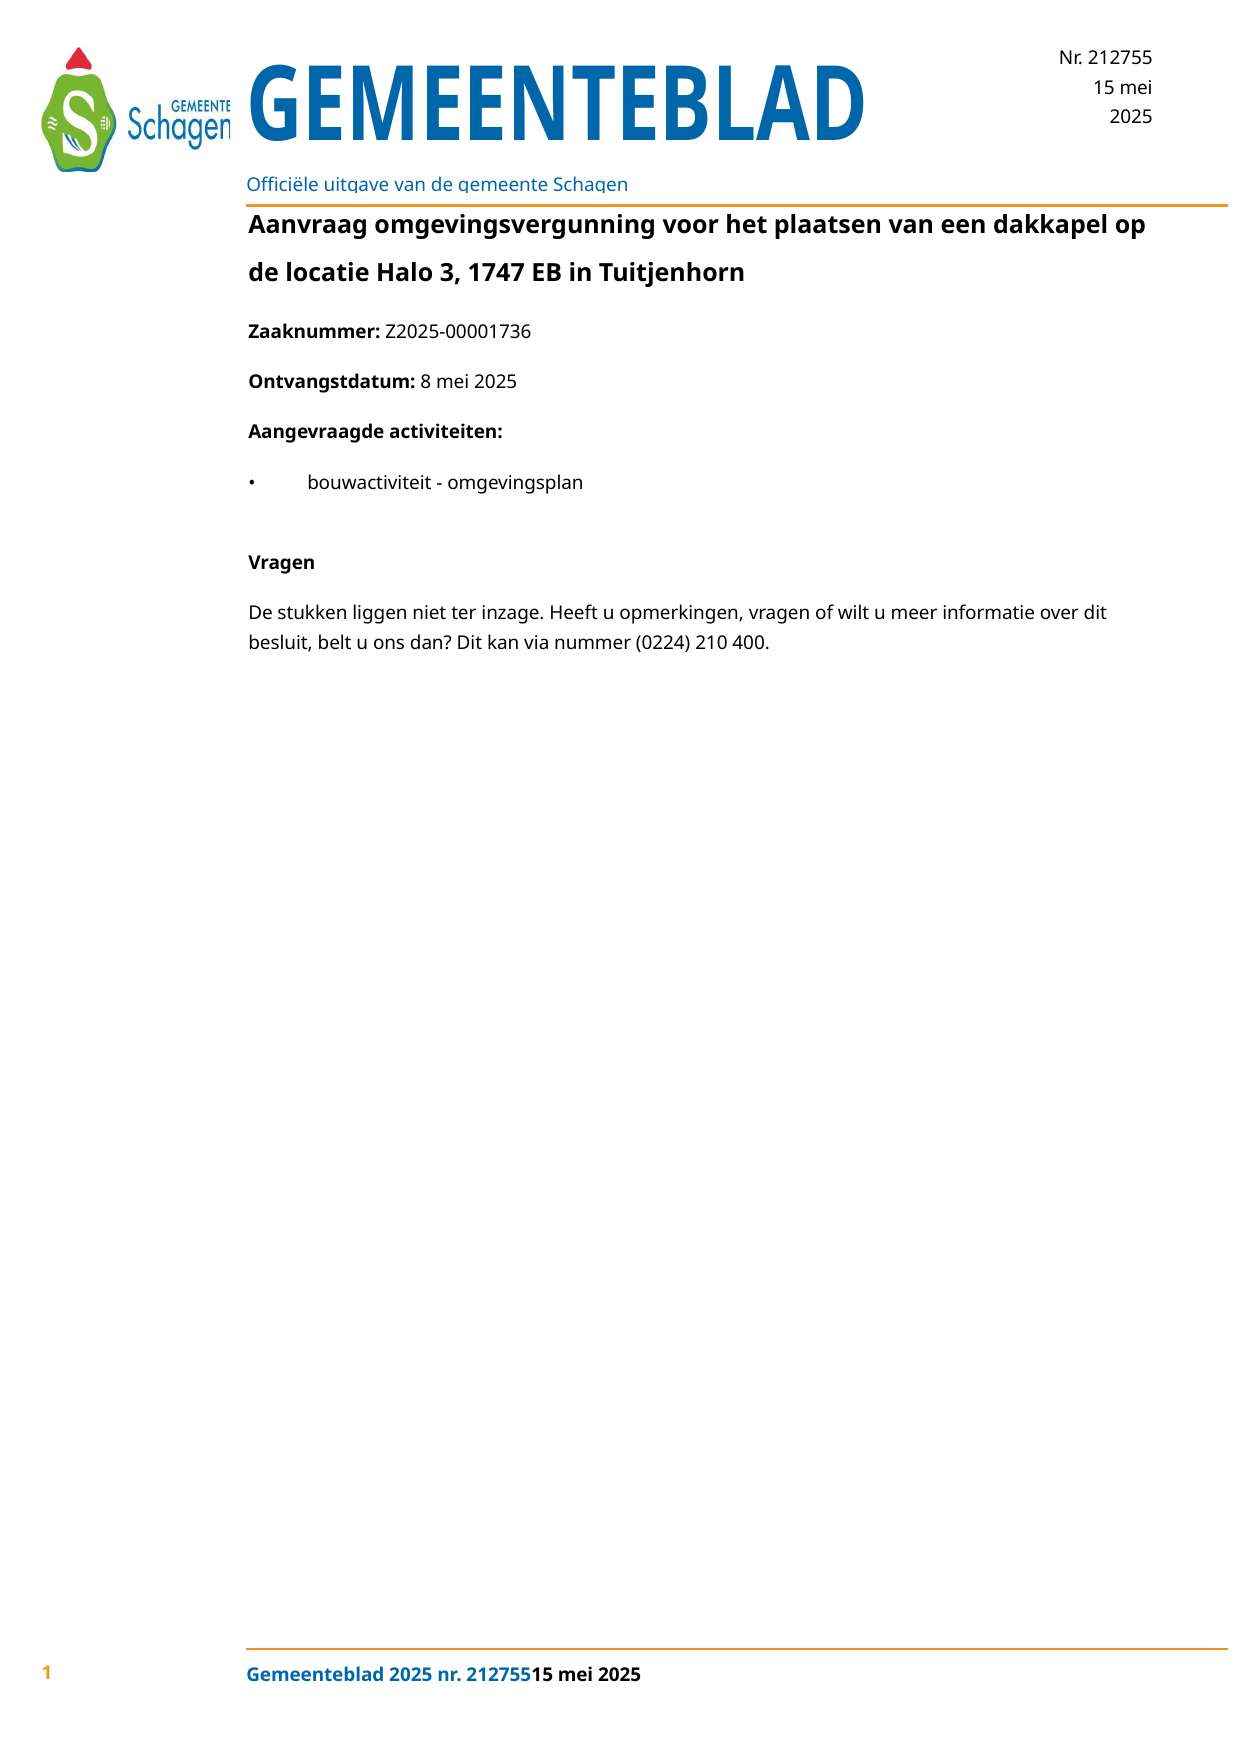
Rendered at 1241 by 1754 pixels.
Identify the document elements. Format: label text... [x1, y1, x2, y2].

text Zaaknummer: Z2025-00001736 [248, 318, 1152, 344]
text Ontvangstdatum: 8 mei 2025 [248, 368, 1152, 394]
list bouwactiviteit - omgevingsplan [248, 469, 1152, 495]
text De stukken liggen niet ter inzage. Heeft u opmerkingen, vragen of wilt u meer informatie over dit besluit, belt u ons dan? Dit kan via nummer (0224) 210 400. [248, 599, 1152, 655]
text Vragen [248, 549, 1152, 575]
text Aanvraag omgevingsvergunning voor het plaatsen van een dakkapel op de locatie Halo 3, 1747 EB in Tuitjenhorn [248, 207, 1152, 288]
text Aangevraagde activiteiten: [248, 419, 1152, 444]
picture [41, 47, 231, 172]
